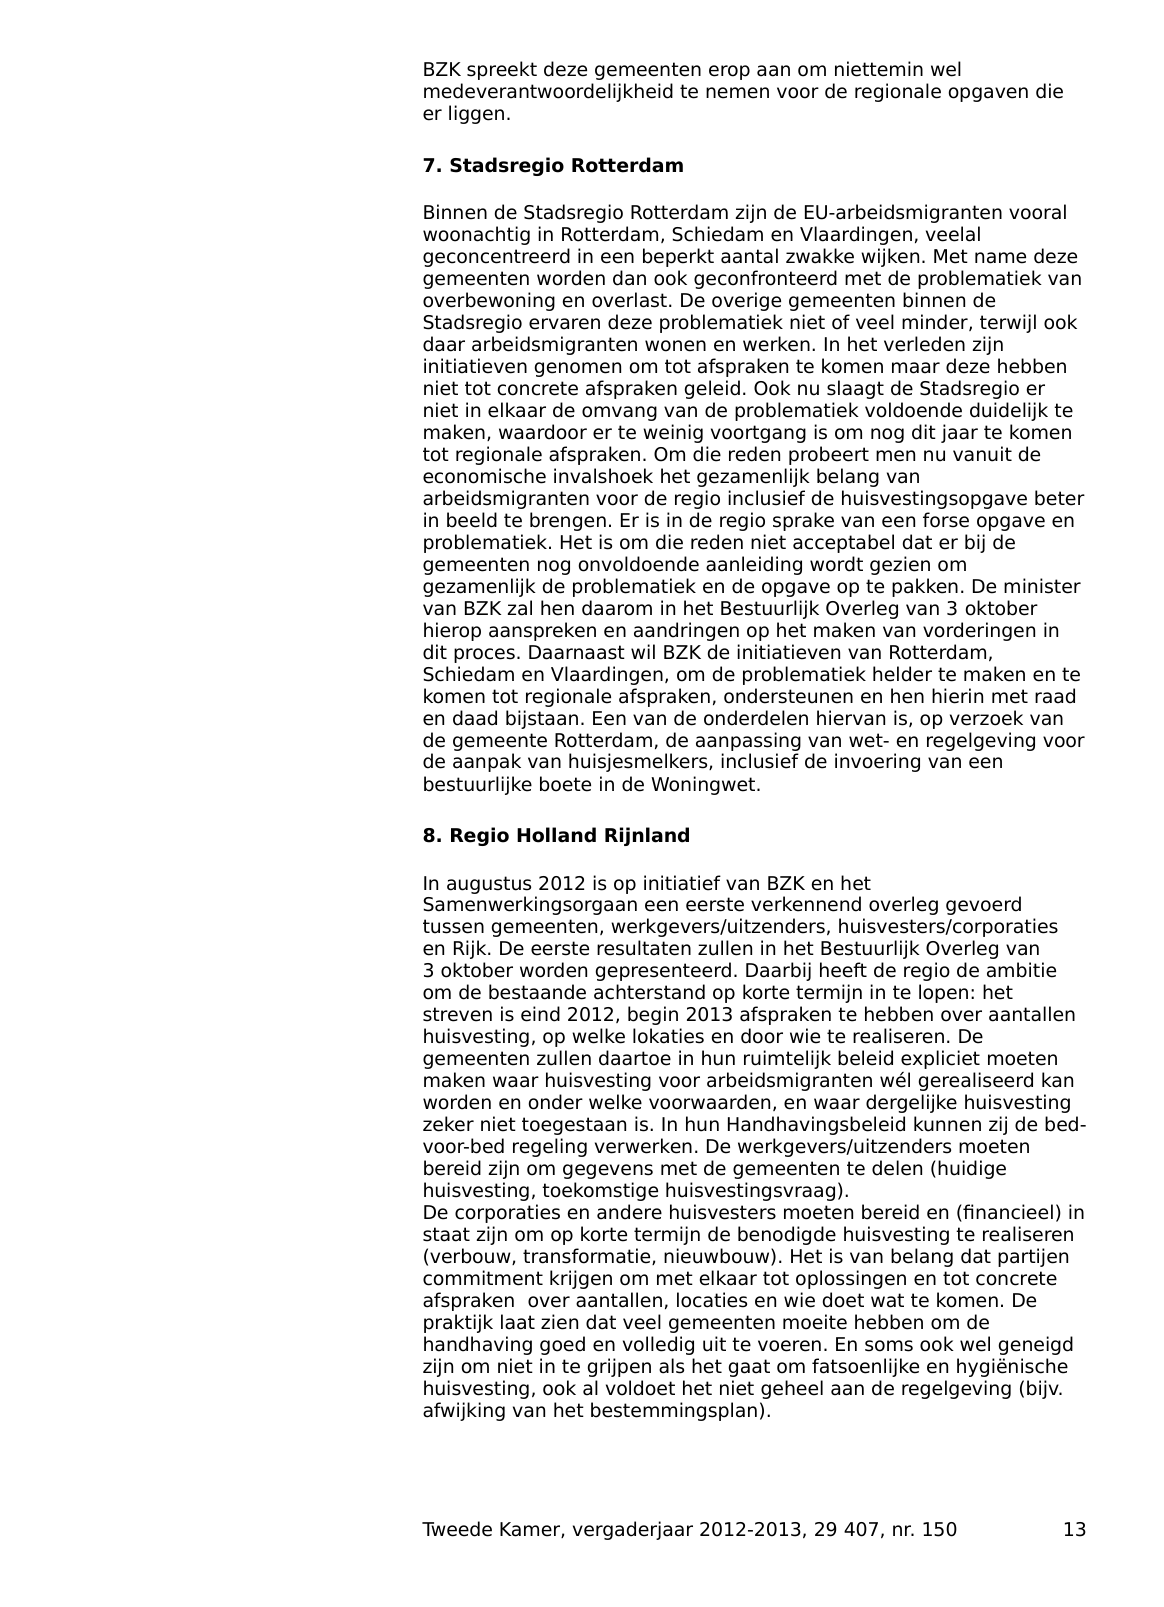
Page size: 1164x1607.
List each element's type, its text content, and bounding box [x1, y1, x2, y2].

text Binnen de Stadsregio Rotterdam zijn de EU-arbeidsmigranten vooral woonachtig in Rotterdam, Schiedam en Vlaardingen, veelal geconcentreerd in een beperkt aantal zwakke wijken. Met name deze gemeenten worden dan ook geconfronteerd met de problematiek van overbewoning en overlast. De overige gemeenten binnen de Stadsregio ervaren deze problematiek niet of veel minder, terwijl ook daar arbeidsmigranten wonen en werken. In het verleden zijn initiatieven genomen om tot afspraken te komen maar deze hebben niet tot concrete afspraken geleid. Ook nu slaagt de Stadsregio er niet in elkaar de omvang van de problematiek voldoende duidelijk te maken, waardoor er te weinig voortgang is om nog dit jaar te komen tot regionale afspraken. Om die reden probeert men nu vanuit de economische invalshoek het gezamenlijk belang van arbeidsmigranten voor de regio inclusief de huisvestingsopgave beter in beeld te brengen. Er is in de regio sprake van een forse opgave en problematiek. Het is om die reden niet acceptabel dat er bij de gemeenten nog onvoldoende aanleiding wordt gezien om gezamenlijk de problematiek en de opgave op te pakken. De minister van BZK zal hen daarom in het Bestuurlijk Overleg van 3 oktober hierop aanspreken en aandringen op het maken van vorderingen in dit proces. Daarnaast wil BZK de initiatieven van Rotterdam, Schiedam en Vlaardingen, om de problematiek helder te maken en te komen tot regionale afspraken, ondersteunen en hen hierin met raad en daad bijstaan. Een van de onderdelen hiervan is, op verzoek van de gemeente Rotterdam, de aanpassing van wet- en regelgeving voor de aanpak van huisjesmelkers, inclusief de invoering van een bestuurlijke boete in de Woningwet. [422, 202, 1087, 795]
subtitle 7. Stadsregio Rotterdam [422, 155, 1087, 177]
text BZK spreekt deze gemeenten erop aan om niettemin wel medeverantwoordelijkheid te nemen voor de regionale opgaven die er liggen. [422, 59, 1087, 125]
text De corporaties en andere huisvesters moeten bereid en (financieel) in staat zijn om op korte termijn de benodigde huisvesting te realiseren (verbouw, transformatie, nieuwbouw). Het is van belang dat partijen commitment krijgen om met elkaar tot oplossingen en tot concrete afspraken over aantallen, locaties en wie doet wat te komen. De praktijk laat zien dat veel gemeenten moeite hebben om de handhaving goed en volledig uit te voeren. En soms ook wel geneigd zijn om niet in te grijpen als het gaat om fatsoenlijke en hygiënische huisvesting, ook al voldoet het niet geheel aan de regelgeving (bijv. afwijking van het bestemmingsplan). [422, 1202, 1087, 1422]
subtitle 8. Regio Holland Rijnland [422, 825, 1087, 847]
text In augustus 2012 is op initiatief van BZK en het Samenwerkingsorgaan een eerste verkennend overleg gevoerd tussen gemeenten, werkgevers/uitzenders, huisvesters/corporaties en Rijk. De eerste resultaten zullen in het Bestuurlijk Overleg van 3 oktober worden gepresenteerd. Daarbij heeft de regio de ambitie om de bestaande achterstand op korte termijn in te lopen: het streven is eind 2012, begin 2013 afspraken te hebben over aantallen huisvesting, op welke lokaties en door wie te realiseren. De gemeenten zullen daartoe in hun ruimtelijk beleid expliciet moeten maken waar huisvesting voor arbeidsmigranten wél gerealiseerd kan worden en onder welke voorwaarden, en waar dergelijke huisvesting zeker niet toegestaan is. In hun Handhavingsbeleid kunnen zij de bed-voor-bed regeling verwerken. De werkgevers/uitzenders moeten bereid zijn om gegevens met de gemeenten te delen (huidige huisvesting, toekomstige huisvestingsvraag). [422, 872, 1087, 1202]
